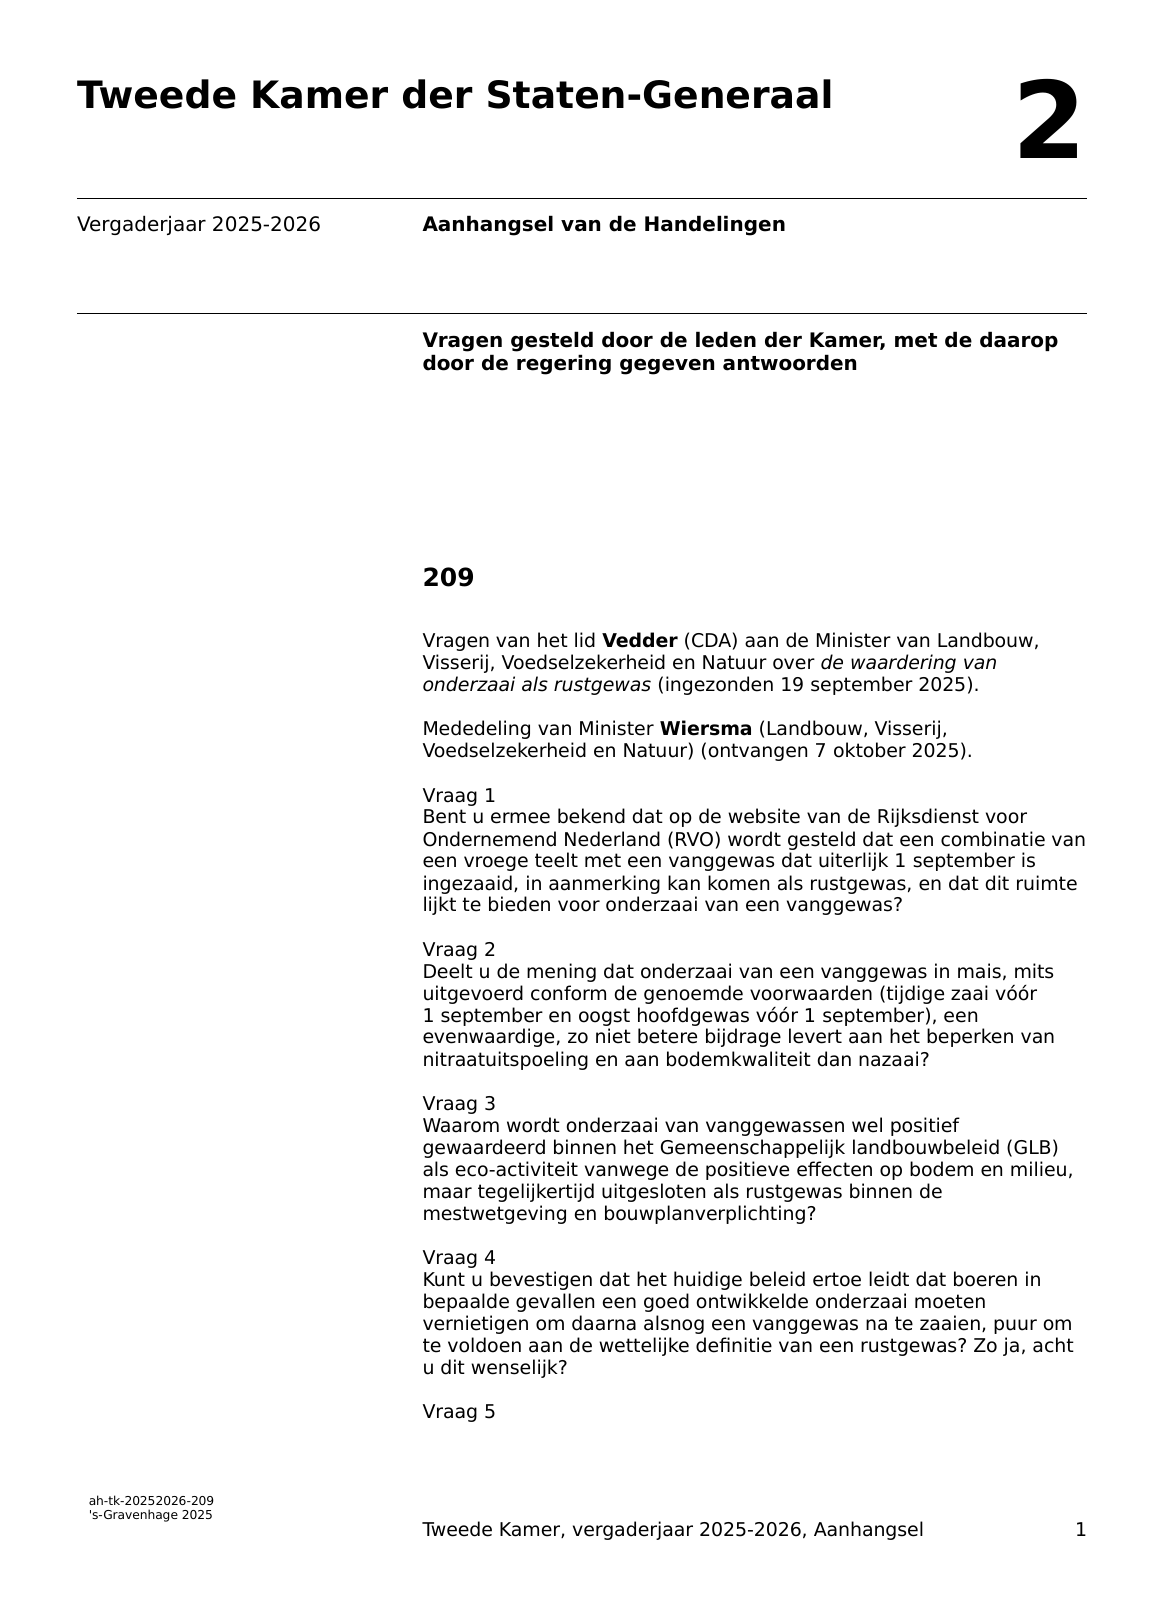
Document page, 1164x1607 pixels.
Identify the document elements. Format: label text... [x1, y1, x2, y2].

table_header Tweede Kamer der Staten-Generaal [77, 59, 886, 198]
text Vragen van het lid Vedder (CDA) aan de Minister van Landbouw, Visserij, Voedselzekerheid en Natuur over de waardering van onderzaai als rustgewas (ingezonden 19 september 2025). [422, 630, 1087, 696]
text 's-Gravenhage 2025 [88, 1508, 323, 1522]
text Vraag 2 [422, 938, 1087, 961]
text Waarom wordt onderzaai van vanggewassen wel positief gewaardeerd binnen het Gemeenschappelijk landbouwbeleid (GLB) als eco-activiteit vanwege de positieve effecten op bodem en milieu, maar tegelijkertijd uitgesloten als rustgewas binnen de mestwetgeving en bouwplanverplichting? [422, 1114, 1087, 1224]
text Kunt u bevestigen dat het huidige beleid ertoe leidt dat boeren in bepaalde gevallen een goed ontwikkelde onderzaai moeten vernietigen om daarna alsnog een vanggewas na te zaaien, puur om te voldoen aan de wettelijke definitie van een rustgewas? Zo ja, acht u dit wenselijk? [422, 1269, 1087, 1378]
text Vraag 3 [422, 1093, 1087, 1114]
text Vraag 1 [422, 784, 1087, 806]
text ah-tk-20252026-209 [88, 1494, 323, 1508]
text Vraag 4 [422, 1247, 1087, 1269]
table_cell [77, 314, 422, 375]
text Deelt u de mening dat onderzaai van een vanggewas in mais, mits uitgevoerd conform de genoemde voorwaarden (tijdige zaai vóór 1 september en oogst hoofdgewas vóór 1 september), een evenwaardige, zo niet betere bijdrage levert aan het beperken van nitraatuitspoeling en aan bodemkwaliteit dan nazaai? [422, 961, 1087, 1070]
text 209 [422, 563, 1087, 592]
table_cell Vergaderjaar 2025-2026 [77, 199, 422, 313]
text Bent u ermee bekend dat op de website van de Rijksdienst voor Ondernemend Nederland (RVO) wordt gesteld dat een combinatie van een vroege teelt met een vanggewas dat uiterlijk 1 september is ingezaaid, in aanmerking kan komen als rustgewas, en dat dit ruimte lijkt te bieden voor onderzaai van een vanggewas? [422, 806, 1087, 916]
text Mededeling van Minister Wiersma (Landbouw, Visserij, Voedselzekerheid en Natuur) (ontvangen 7 oktober 2025). [422, 718, 1087, 762]
table_cell Vragen gesteld door de leden der Kamer, met de daarop door de regering gegeven antwoorden [422, 314, 1087, 375]
text Vraag 5 [422, 1401, 1087, 1423]
table_cell Aanhangsel van de Handelingen [422, 199, 1087, 313]
table_header 2 [886, 59, 1087, 198]
